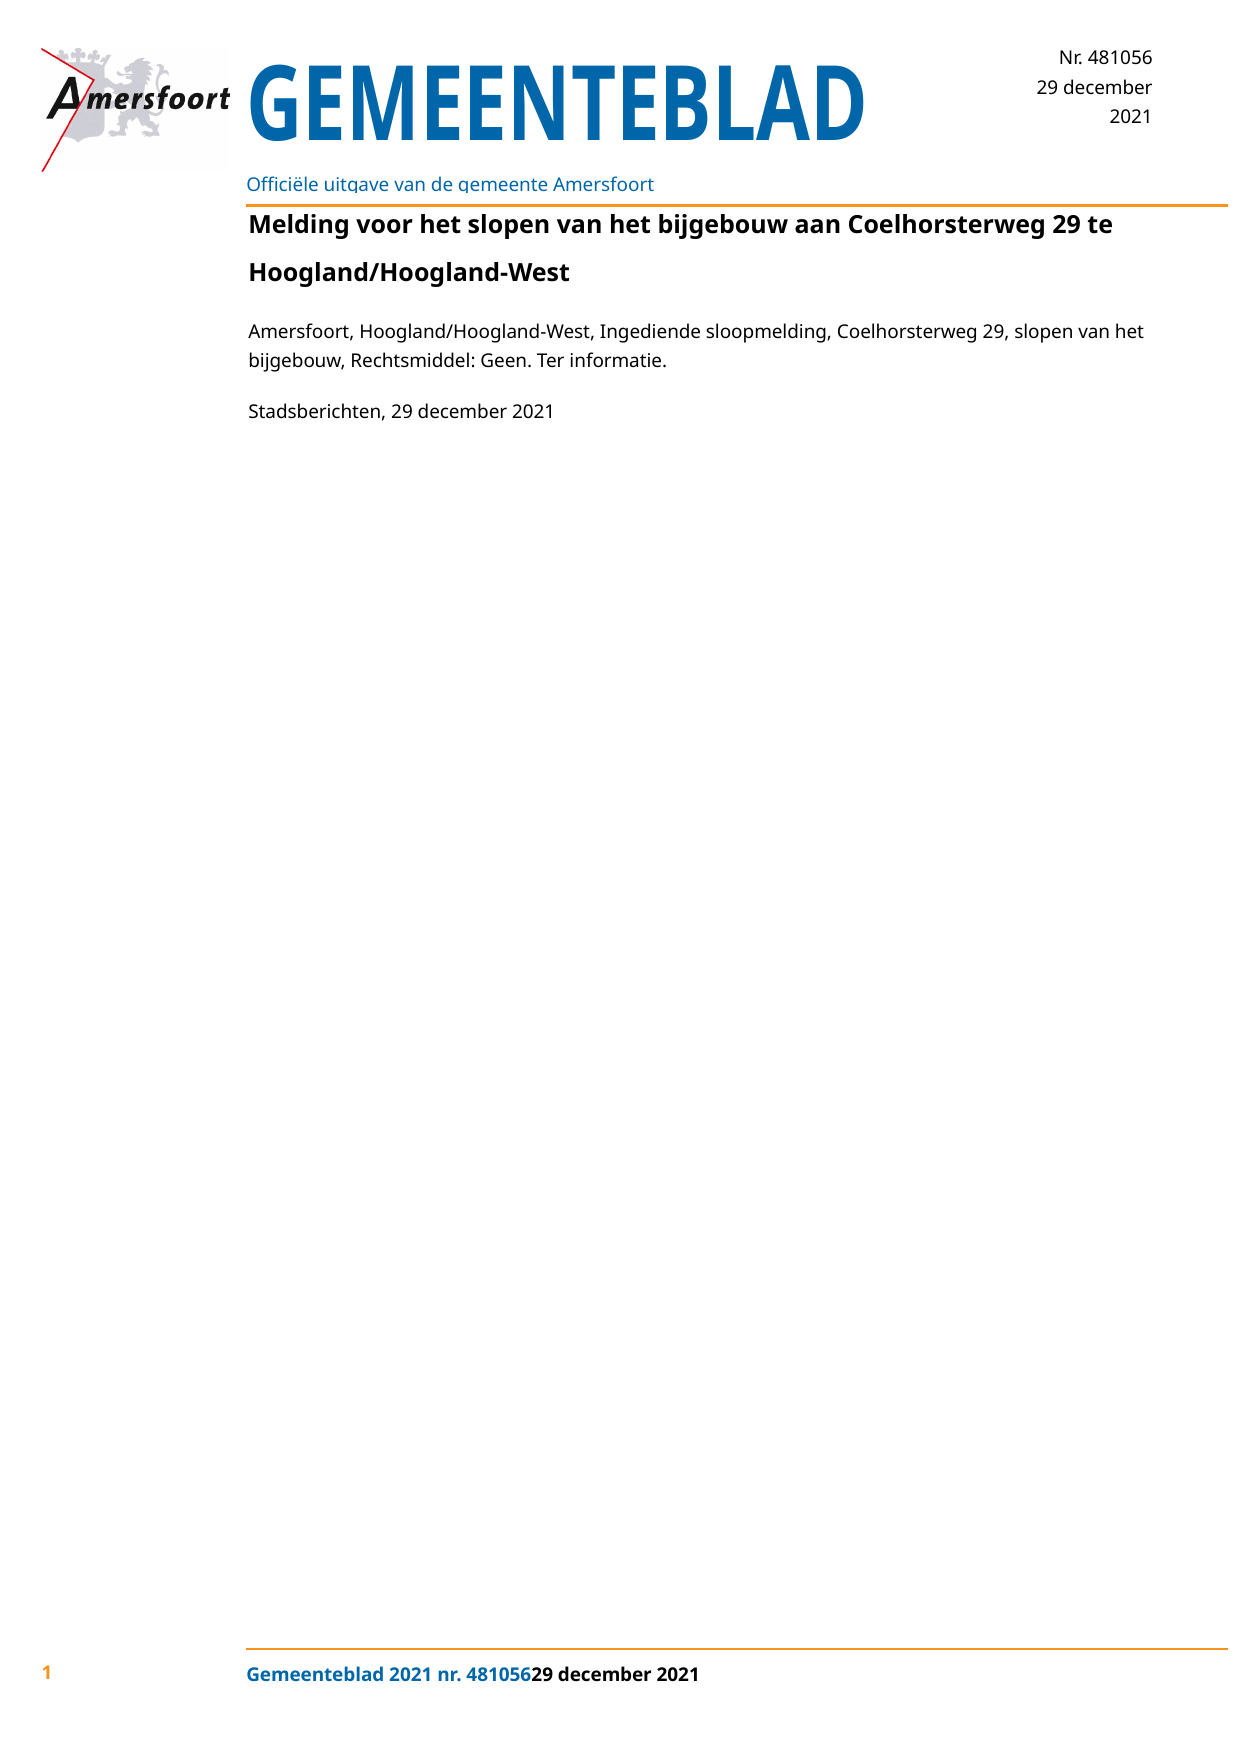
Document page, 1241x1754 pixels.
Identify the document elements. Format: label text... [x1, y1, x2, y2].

text Amersfoort, Hoogland/Hoogland-West, Ingediende sloopmelding, Coelhorsterweg 29, slopen van het bijgebouw, Rechtsmiddel: Geen. Ter informatie. [248, 318, 1152, 373]
text Melding voor het slopen van het bijgebouw aan Coelhorsterweg 29 te Hoogland/Hoogland-West [248, 207, 1152, 288]
text Stadsberichten, 29 december 2021 [248, 398, 1152, 424]
picture [41, 47, 231, 172]
